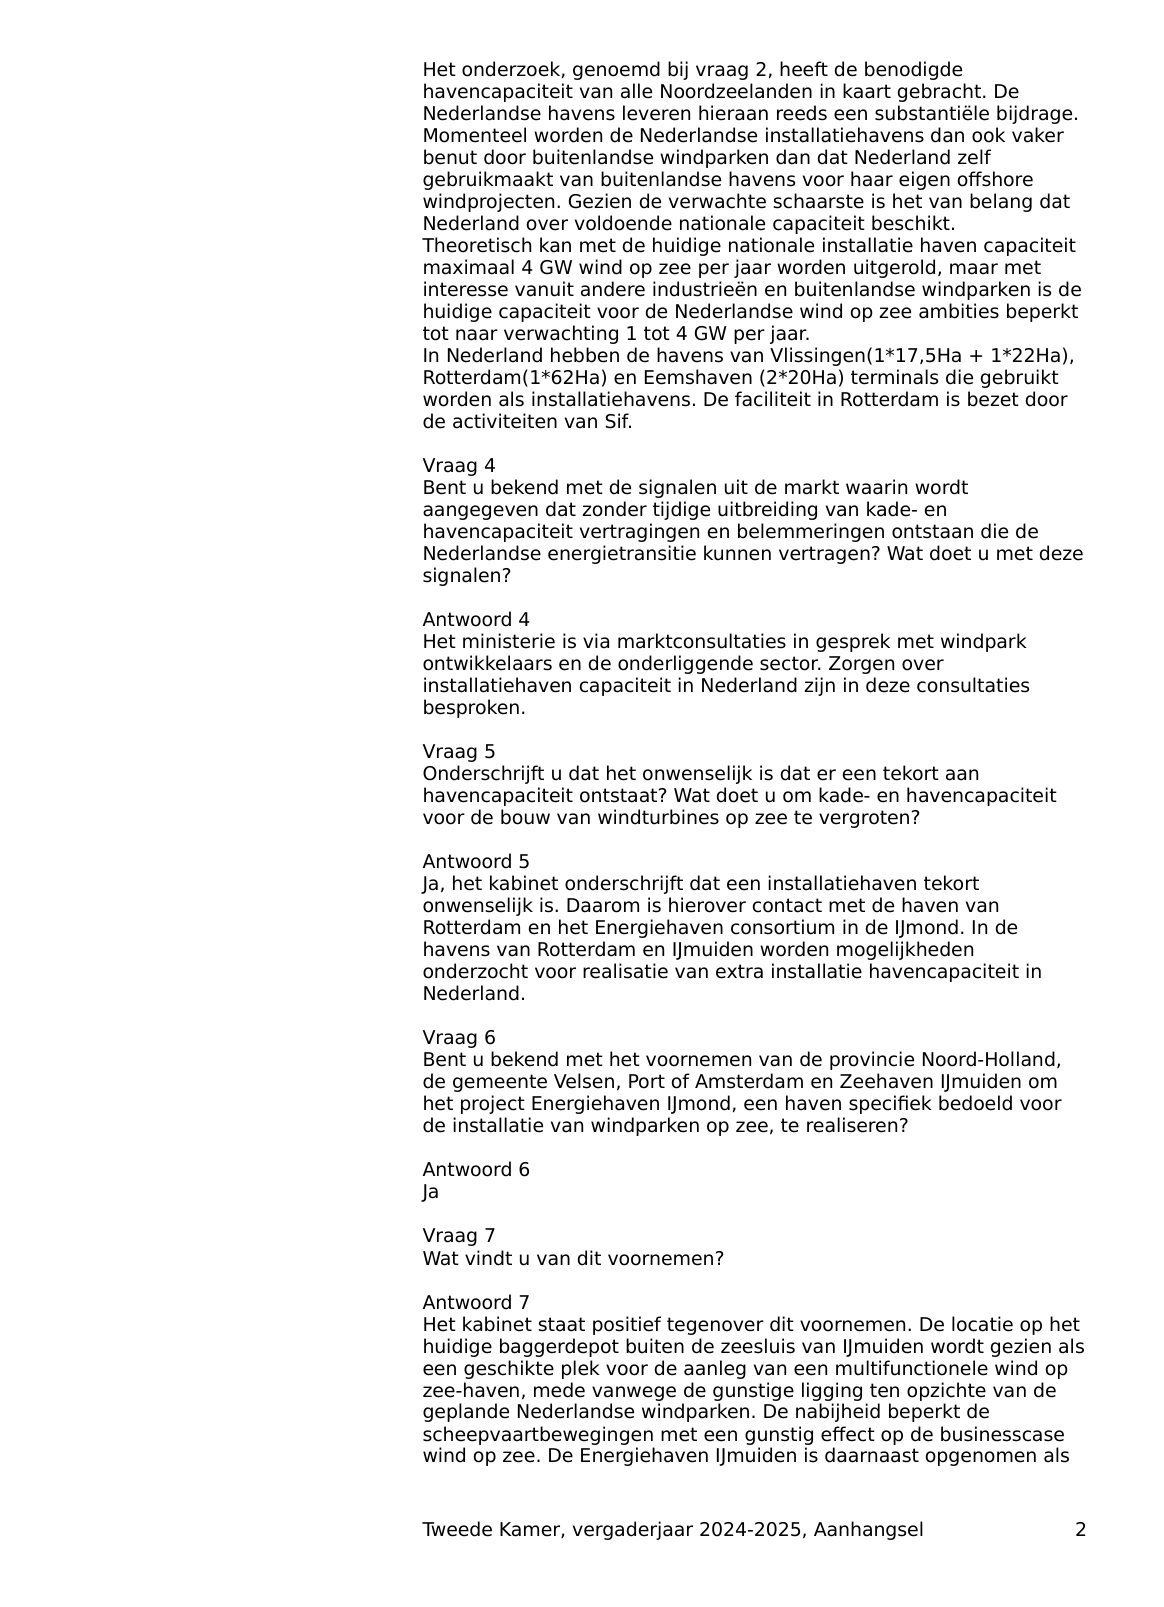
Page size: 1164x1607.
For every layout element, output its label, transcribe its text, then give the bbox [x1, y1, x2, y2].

text Vraag 5 [422, 741, 1087, 763]
text Vraag 7 [422, 1225, 1087, 1247]
text Ja, het kabinet onderschrijft dat een installatiehaven tekort onwenselijk is. Daarom is hierover contact met de haven van Rotterdam en het Energiehaven consortium in de IJmond. In de havens van Rotterdam en IJmuiden worden mogelijkheden onderzocht voor realisatie van extra installatie havencapaciteit in Nederland. [422, 873, 1087, 1005]
text In Nederland hebben de havens van Vlissingen(1*17,5Ha + 1*22Ha), Rotterdam(1*62Ha) en Eemshaven (2*20Ha) terminals die gebruikt worden als installatiehavens. De faciliteit in Rotterdam is bezet door de activiteiten van Sif. [422, 345, 1087, 433]
text Ja [422, 1181, 1087, 1203]
text Wat vindt u van dit voornemen? [422, 1247, 1087, 1269]
text Bent u bekend met de signalen uit de markt waarin wordt aangegeven dat zonder tijdige uitbreiding van kade- en havencapaciteit vertragingen en belemmeringen ontstaan die de Nederlandse energietransitie kunnen vertragen? Wat doet u met deze signalen? [422, 477, 1087, 587]
text Antwoord 5 [422, 851, 1087, 873]
text Het onderzoek, genoemd bij vraag 2, heeft de benodigde havencapaciteit van alle Noordzeelanden in kaart gebracht. De Nederlandse havens leveren hieraan reeds een substantiële bijdrage. Momenteel worden de Nederlandse installatiehavens dan ook vaker benut door buitenlandse windparken dan dat Nederland zelf gebruikmaakt van buitenlandse havens voor haar eigen offshore windprojecten. Gezien de verwachte schaarste is het van belang dat Nederland over voldoende nationale capaciteit beschikt. [422, 59, 1087, 235]
text Vraag 4 [422, 455, 1087, 477]
text Theoretisch kan met de huidige nationale installatie haven capaciteit maximaal 4 GW wind op zee per jaar worden uitgerold, maar met interesse vanuit andere industrieën en buitenlandse windparken is de huidige capaciteit voor de Nederlandse wind op zee ambities beperkt tot naar verwachting 1 tot 4 GW per jaar. [422, 235, 1087, 345]
text Het ministerie is via marktconsultaties in gesprek met windpark ontwikkelaars en de onderliggende sector. Zorgen over installatiehaven capaciteit in Nederland zijn in deze consultaties besproken. [422, 631, 1087, 719]
text Antwoord 6 [422, 1159, 1087, 1181]
text Onderschrijft u dat het onwenselijk is dat er een tekort aan havencapaciteit ontstaat? Wat doet u om kade- en havencapaciteit voor de bouw van windturbines op zee te vergroten? [422, 763, 1087, 829]
text Vraag 6 [422, 1027, 1087, 1049]
text Het kabinet staat positief tegenover dit voornemen. De locatie op het huidige baggerdepot buiten de zeesluis van IJmuiden wordt gezien als een geschikte plek voor de aanleg van een multifunctionele wind op zee-haven, mede vanwege de gunstige ligging ten opzichte van de geplande Nederlandse windparken. De nabijheid beperkt de scheepvaartbewegingen met een gunstig effect op de businesscase wind op zee. De Energiehaven IJmuiden is daarnaast opgenomen als [422, 1313, 1087, 1467]
text Bent u bekend met het voornemen van de provincie Noord-Holland, de gemeente Velsen, Port of Amsterdam en Zeehaven IJmuiden om het project Energiehaven IJmond, een haven specifiek bedoeld voor de installatie van windparken op zee, te realiseren? [422, 1049, 1087, 1137]
text Antwoord 4 [422, 609, 1087, 631]
text Antwoord 7 [422, 1292, 1087, 1313]
